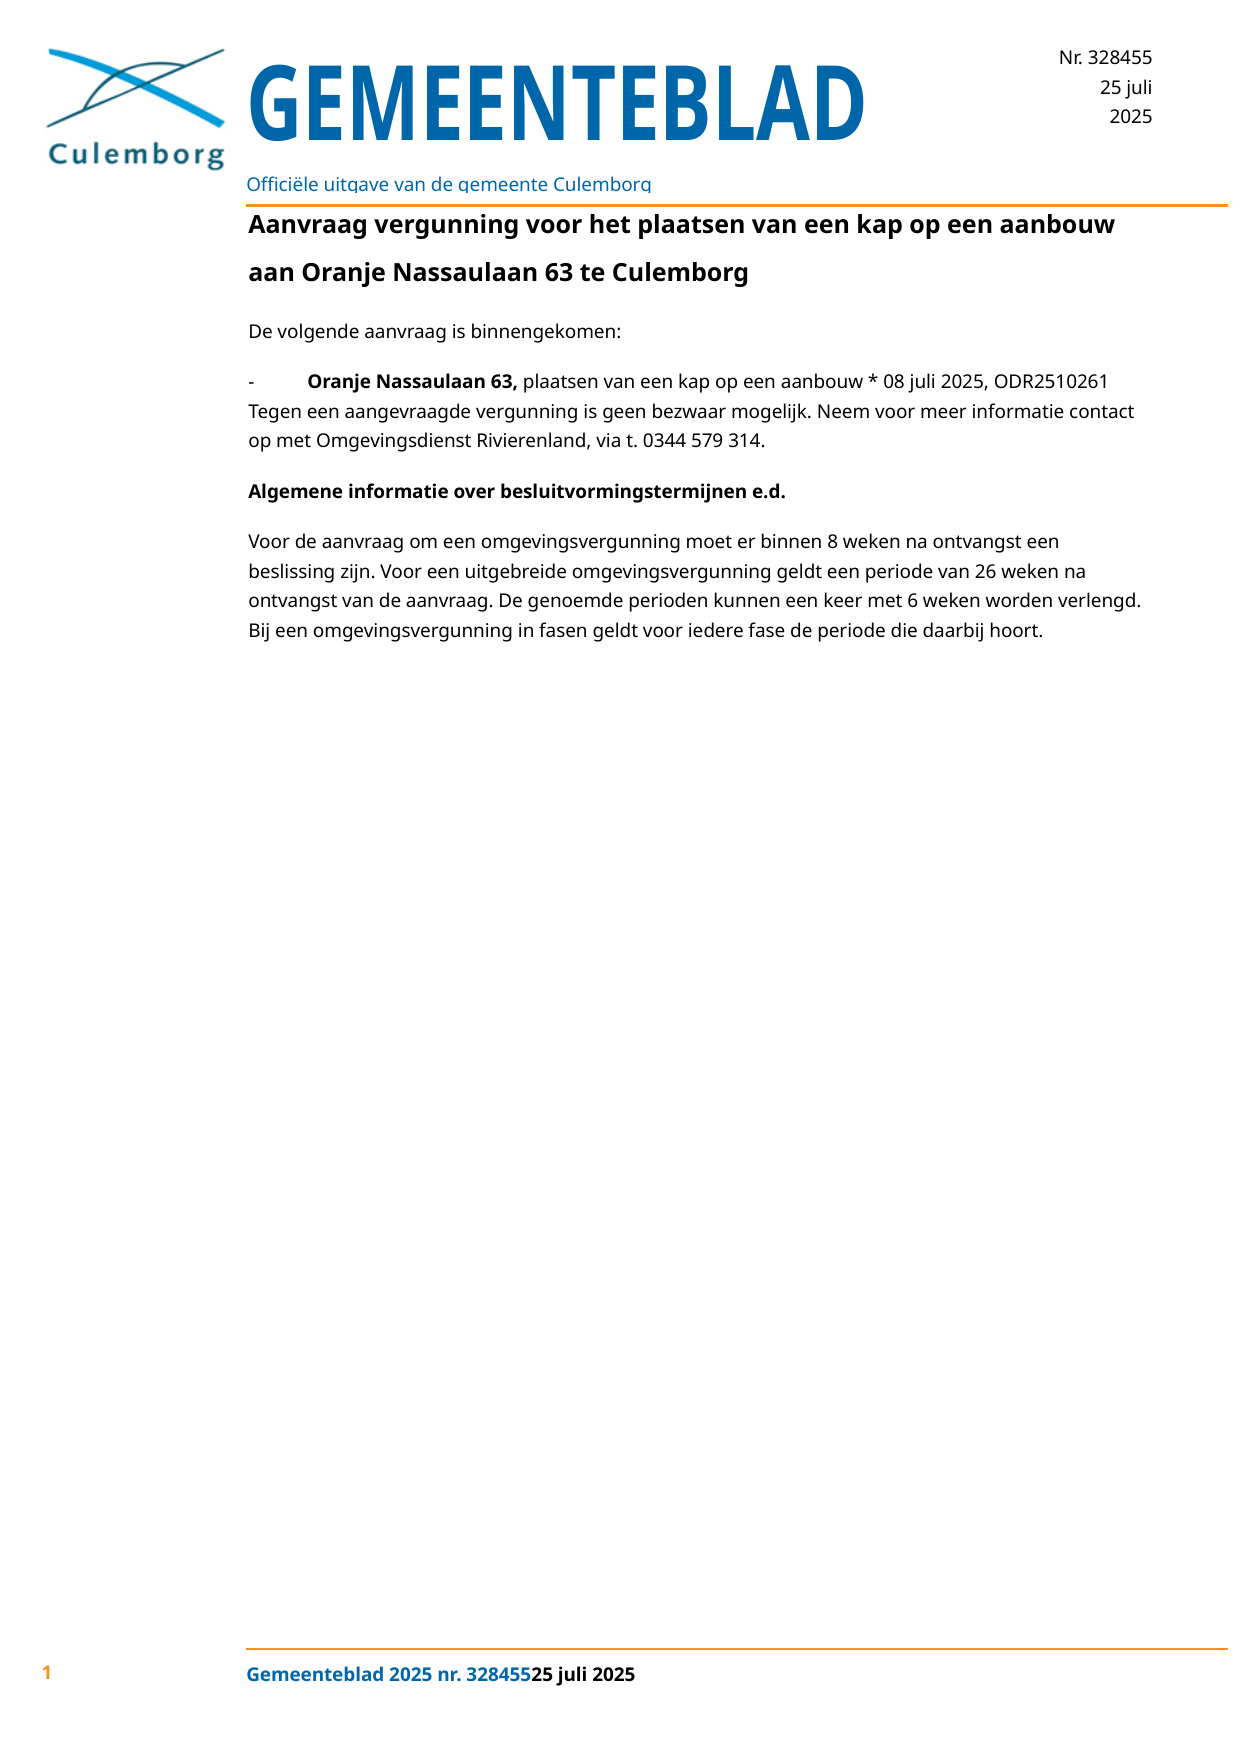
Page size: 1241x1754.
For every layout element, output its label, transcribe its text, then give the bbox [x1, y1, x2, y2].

picture [41, 47, 231, 172]
text De volgende aanvraag is binnengekomen: [248, 318, 1152, 344]
text Algemene informatie over besluitvormingstermijnen e.d. [248, 478, 1152, 504]
list Oranje Nassaulaan 63, plaatsen van een kap op een aanbouw * 08 juli 2025, ODR2510261 [248, 368, 1152, 394]
text Aanvraag vergunning voor het plaatsen van een kap op een aanbouw aan Oranje Nassaulaan 63 te Culemborg [248, 207, 1152, 288]
text Tegen een aangevraagde vergunning is geen bezwaar mogelijk. Neem voor meer informatie contact op met Omgevingsdienst Rivierenland, via t. 0344 579 314. [248, 398, 1152, 453]
text Voor de aanvraag om een omgevingsvergunning moet er binnen 8 weken na ontvangst een beslissing zijn. Voor een uitgebreide omgevingsvergunning geldt een periode van 26 weken na ontvangst van de aanvraag. De genoemde perioden kunnen een keer met 6 weken worden verlengd. Bij een omgevingsvergunning in fasen geldt voor iedere fase de periode die daarbij hoort. [248, 528, 1152, 643]
